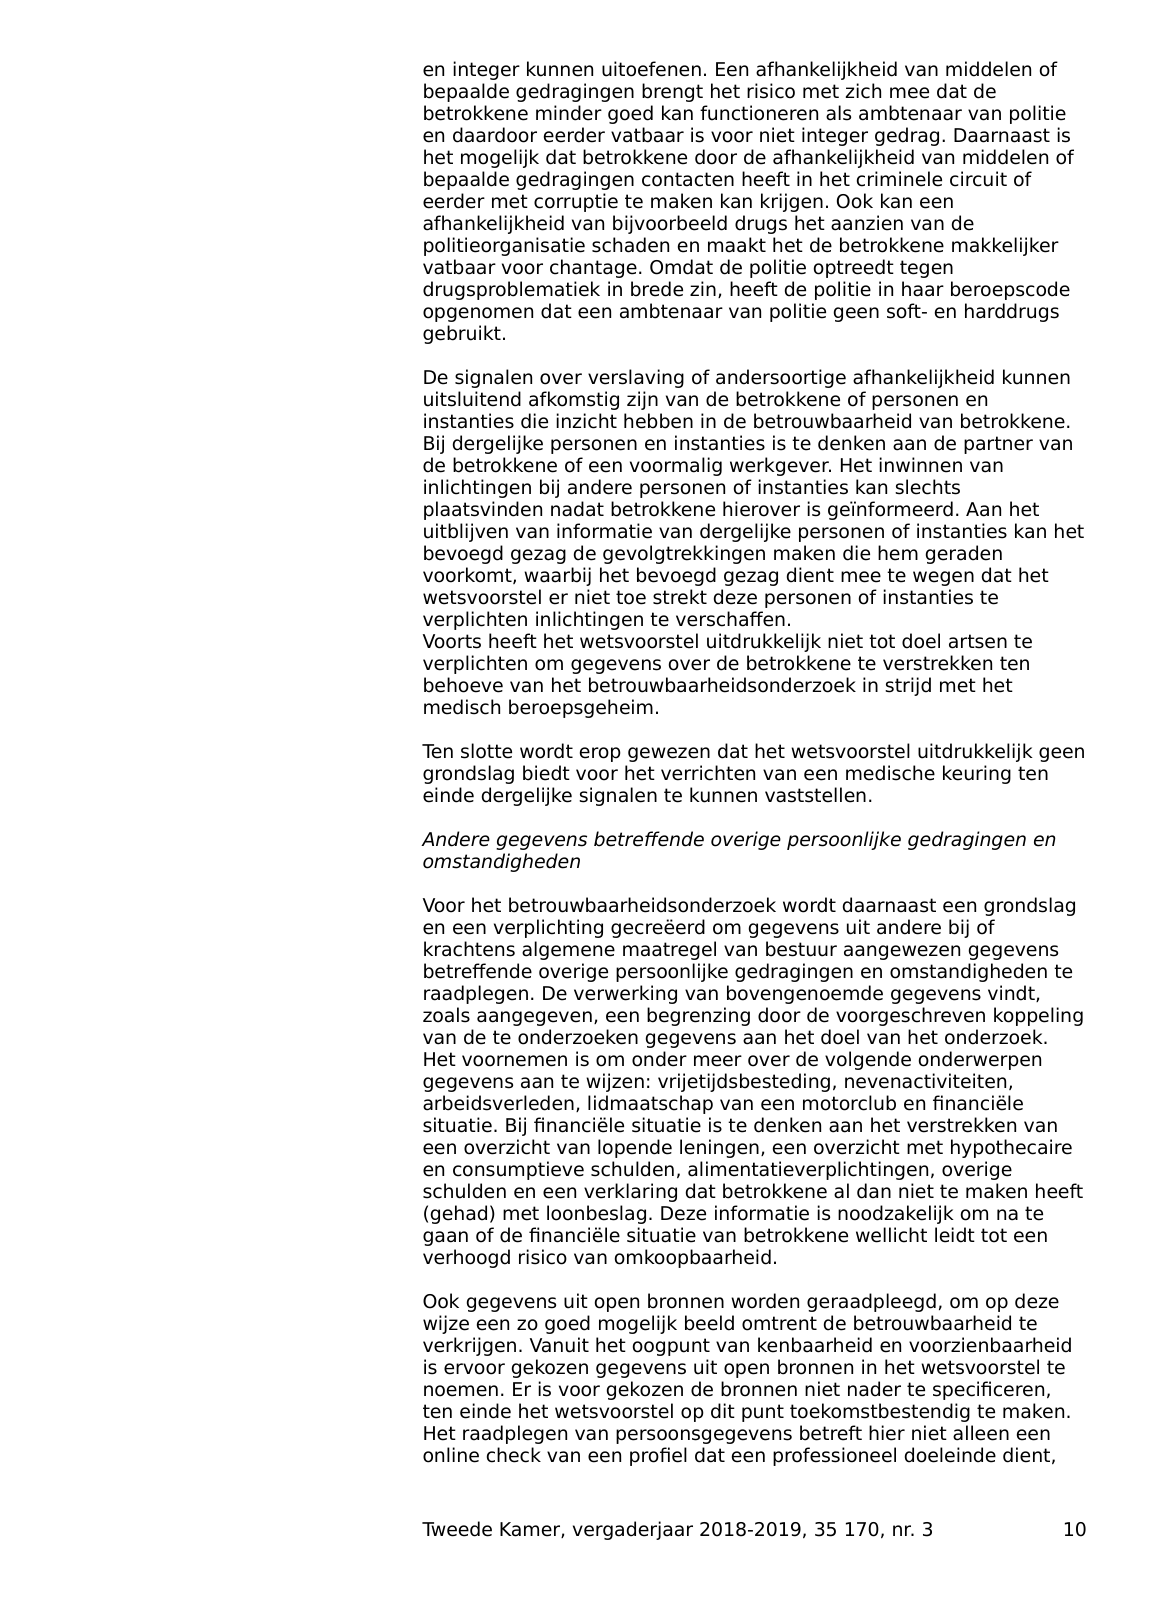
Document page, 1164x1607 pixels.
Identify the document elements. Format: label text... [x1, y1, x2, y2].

text Voorts heeft het wetsvoorstel uitdrukkelijk niet tot doel artsen te verplichten om gegevens over de betrokkene te verstrekken ten behoeve van het betrouwbaarheidsonderzoek in strijd met het medisch beroepsgeheim. [422, 631, 1087, 719]
subtitle Andere gegevens betreffende overige persoonlijke gedragingen en omstandigheden [422, 829, 1087, 873]
text Ook gegevens uit open bronnen worden geraadpleegd, om op deze wijze een zo goed mogelijk beeld omtrent de betrouwbaarheid te verkrijgen. Vanuit het oogpunt van kenbaarheid en voorzienbaarheid is ervoor gekozen gegevens uit open bronnen in het wetsvoorstel te noemen. Er is voor gekozen de bronnen niet nader te specificeren, ten einde het wetsvoorstel op dit punt toekomstbestendig te maken. Het raadplegen van persoonsgegevens betreft hier niet alleen een online check van een profiel dat een professioneel doeleinde dient, [422, 1291, 1087, 1467]
text en integer kunnen uitoefenen. Een afhankelijkheid van middelen of bepaalde gedragingen brengt het risico met zich mee dat de betrokkene minder goed kan functioneren als ambtenaar van politie en daardoor eerder vatbaar is voor niet integer gedrag. Daarnaast is het mogelijk dat betrokkene door de afhankelijkheid van middelen of bepaalde gedragingen contacten heeft in het criminele circuit of eerder met corruptie te maken kan krijgen. Ook kan een afhankelijkheid van bijvoorbeeld drugs het aanzien van de politieorganisatie schaden en maakt het de betrokkene makkelijker vatbaar voor chantage. Omdat de politie optreedt tegen drugsproblematiek in brede zin, heeft de politie in haar beroepscode opgenomen dat een ambtenaar van politie geen soft- en harddrugs gebruikt. [422, 59, 1087, 345]
text Ten slotte wordt erop gewezen dat het wetsvoorstel uitdrukkelijk geen grondslag biedt voor het verrichten van een medische keuring ten einde dergelijke signalen te kunnen vaststellen. [422, 741, 1087, 807]
text De signalen over verslaving of andersoortige afhankelijkheid kunnen uitsluitend afkomstig zijn van de betrokkene of personen en instanties die inzicht hebben in de betrouwbaarheid van betrokkene. Bij dergelijke personen en instanties is te denken aan de partner van de betrokkene of een voormalig werkgever. Het inwinnen van inlichtingen bij andere personen of instanties kan slechts plaatsvinden nadat betrokkene hierover is geïnformeerd. Aan het uitblijven van informatie van dergelijke personen of instanties kan het bevoegd gezag de gevolgtrekkingen maken die hem geraden voorkomt, waarbij het bevoegd gezag dient mee te wegen dat het wetsvoorstel er niet toe strekt deze personen of instanties te verplichten inlichtingen te verschaffen. [422, 367, 1087, 631]
text Voor het betrouwbaarheidsonderzoek wordt daarnaast een grondslag en een verplichting gecreëerd om gegevens uit andere bij of krachtens algemene maatregel van bestuur aangewezen gegevens betreffende overige persoonlijke gedragingen en omstandigheden te raadplegen. De verwerking van bovengenoemde gegevens vindt, zoals aangegeven, een begrenzing door de voorgeschreven koppeling van de te onderzoeken gegevens aan het doel van het onderzoek. Het voornemen is om onder meer over de volgende onderwerpen gegevens aan te wijzen: vrijetijdsbesteding, nevenactiviteiten, arbeidsverleden, lidmaatschap van een motorclub en financiële situatie. Bij financiële situatie is te denken aan het verstrekken van een overzicht van lopende leningen, een overzicht met hypothecaire en consumptieve schulden, alimentatieverplichtingen, overige schulden en een verklaring dat betrokkene al dan niet te maken heeft (gehad) met loonbeslag. Deze informatie is noodzakelijk om na te gaan of de financiële situatie van betrokkene wellicht leidt tot een verhoogd risico van omkoopbaarheid. [422, 895, 1087, 1269]
